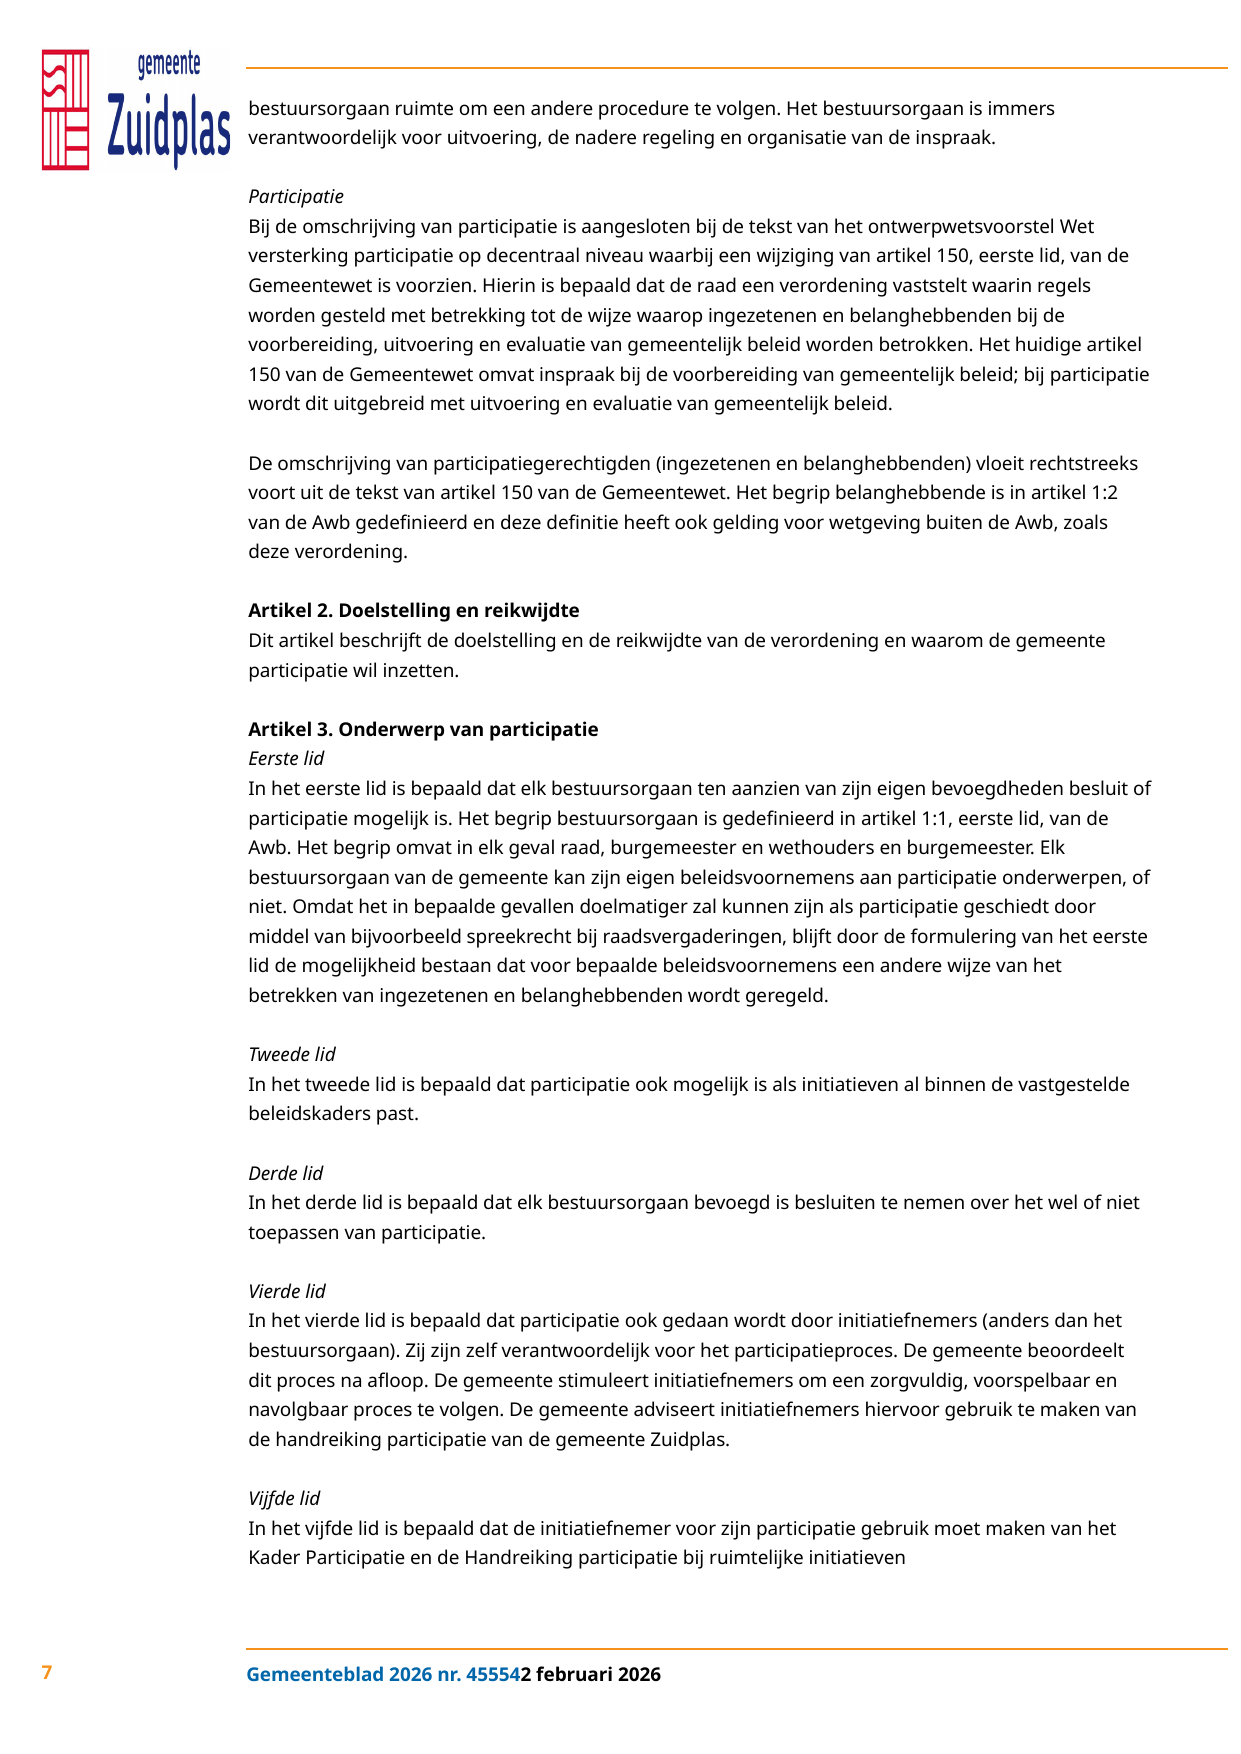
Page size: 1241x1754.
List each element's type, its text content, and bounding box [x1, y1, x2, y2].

text De omschrijving van participatiegerechtigden (ingezetenen en belanghebbenden) vloeit rechtstreeks voort uit de tekst van artikel 150 van de Gemeentewet. Het begrip belanghebbende is in artikel 1:2 van de Awb gedefinieerd en deze definitie heeft ook gelding voor wetgeving buiten de Awb, zoals deze verordening. [248, 450, 1152, 564]
text Dit artikel beschrijft de doelstelling en de reikwijdte van de verordening en waarom de gemeente participatie wil inzetten. [248, 627, 1152, 683]
text Tweede lid [248, 1041, 1152, 1067]
text bestuursorgaan ruimte om een andere procedure te volgen. Het bestuursorgaan is immers verantwoordelijk voor uitvoering, de nadere regeling en organisatie van de inspraak. [248, 95, 1152, 150]
text Artikel 2. Doelstelling en reikwijdte [248, 598, 1152, 623]
text In het vijfde lid is bepaald dat de initiatiefnemer voor zijn participatie gebruik moet maken van het Kader Participatie en de Handreiking participatie bij ruimtelijke initiatieven [248, 1515, 1152, 1570]
text In het vierde lid is bepaald dat participatie ook gedaan wordt door initiatiefnemers (anders dan het bestuursorgaan). Zij zijn zelf verantwoordelijk voor het participatieproces. De gemeente beoordeelt dit proces na afloop. De gemeente stimuleert initiatiefnemers om een zorgvuldig, voorspelbaar en navolgbaar proces te volgen. De gemeente adviseert initiatiefnemers hiervoor gebruik te maken van de handreiking participatie van de gemeente Zuidplas. [248, 1308, 1152, 1452]
text Vijfde lid [248, 1485, 1152, 1511]
text Eerste lid [248, 746, 1152, 771]
text Participatie [248, 183, 1152, 209]
text In het eerste lid is bepaald dat elk bestuursorgaan ten aanzien van zijn eigen bevoegdheden besluit of participatie mogelijk is. Het begrip bestuursorgaan is gedefinieerd in artikel 1:1, eerste lid, van de Awb. Het begrip omvat in elk geval raad, burgemeester en wethouders en burgemeester. Elk bestuursorgaan van de gemeente kan zijn eigen beleidsvoornemens aan participatie onderwerpen, of niet. Omdat het in bepaalde gevallen doelmatiger zal kunnen zijn als participatie geschiedt door middel van bijvoorbeeld spreekrecht bij raadsvergaderingen, blijft door de formulering van het eerste lid de mogelijkheid bestaan dat voor bepaalde beleidsvoornemens een andere wijze van het betrekken van ingezetenen en belanghebbenden wordt geregeld. [248, 775, 1152, 1008]
text In het derde lid is bepaald dat elk bestuursorgaan bevoegd is besluiten te nemen over het wel of niet toepassen van participatie. [248, 1189, 1152, 1245]
text Bij de omschrijving van participatie is aangesloten bij de tekst van het ontwerpwetsvoorstel Wet versterking participatie op decentraal niveau waarbij een wijziging van artikel 150, eerste lid, van de Gemeentewet is voorzien. Hierin is bepaald dat de raad een verordening vaststelt waarin regels worden gesteld met betrekking tot de wijze waarop ingezetenen en belanghebbenden bij de voorbereiding, uitvoering en evaluatie van gemeentelijk beleid worden betrokken. Het huidige artikel 150 van de Gemeentewet omvat inspraak bij de voorbereiding van gemeentelijk beleid; bij participatie wordt dit uitgebreid met uitvoering en evaluatie van gemeentelijk beleid. [248, 213, 1152, 416]
text Vierde lid [248, 1278, 1152, 1304]
text In het tweede lid is bepaald dat participatie ook mogelijk is als initiatieven al binnen de vastgestelde beleidskaders past. [248, 1071, 1152, 1126]
picture [41, 47, 231, 172]
text Artikel 3. Onderwerp van participatie [248, 716, 1152, 742]
text Derde lid [248, 1160, 1152, 1186]
